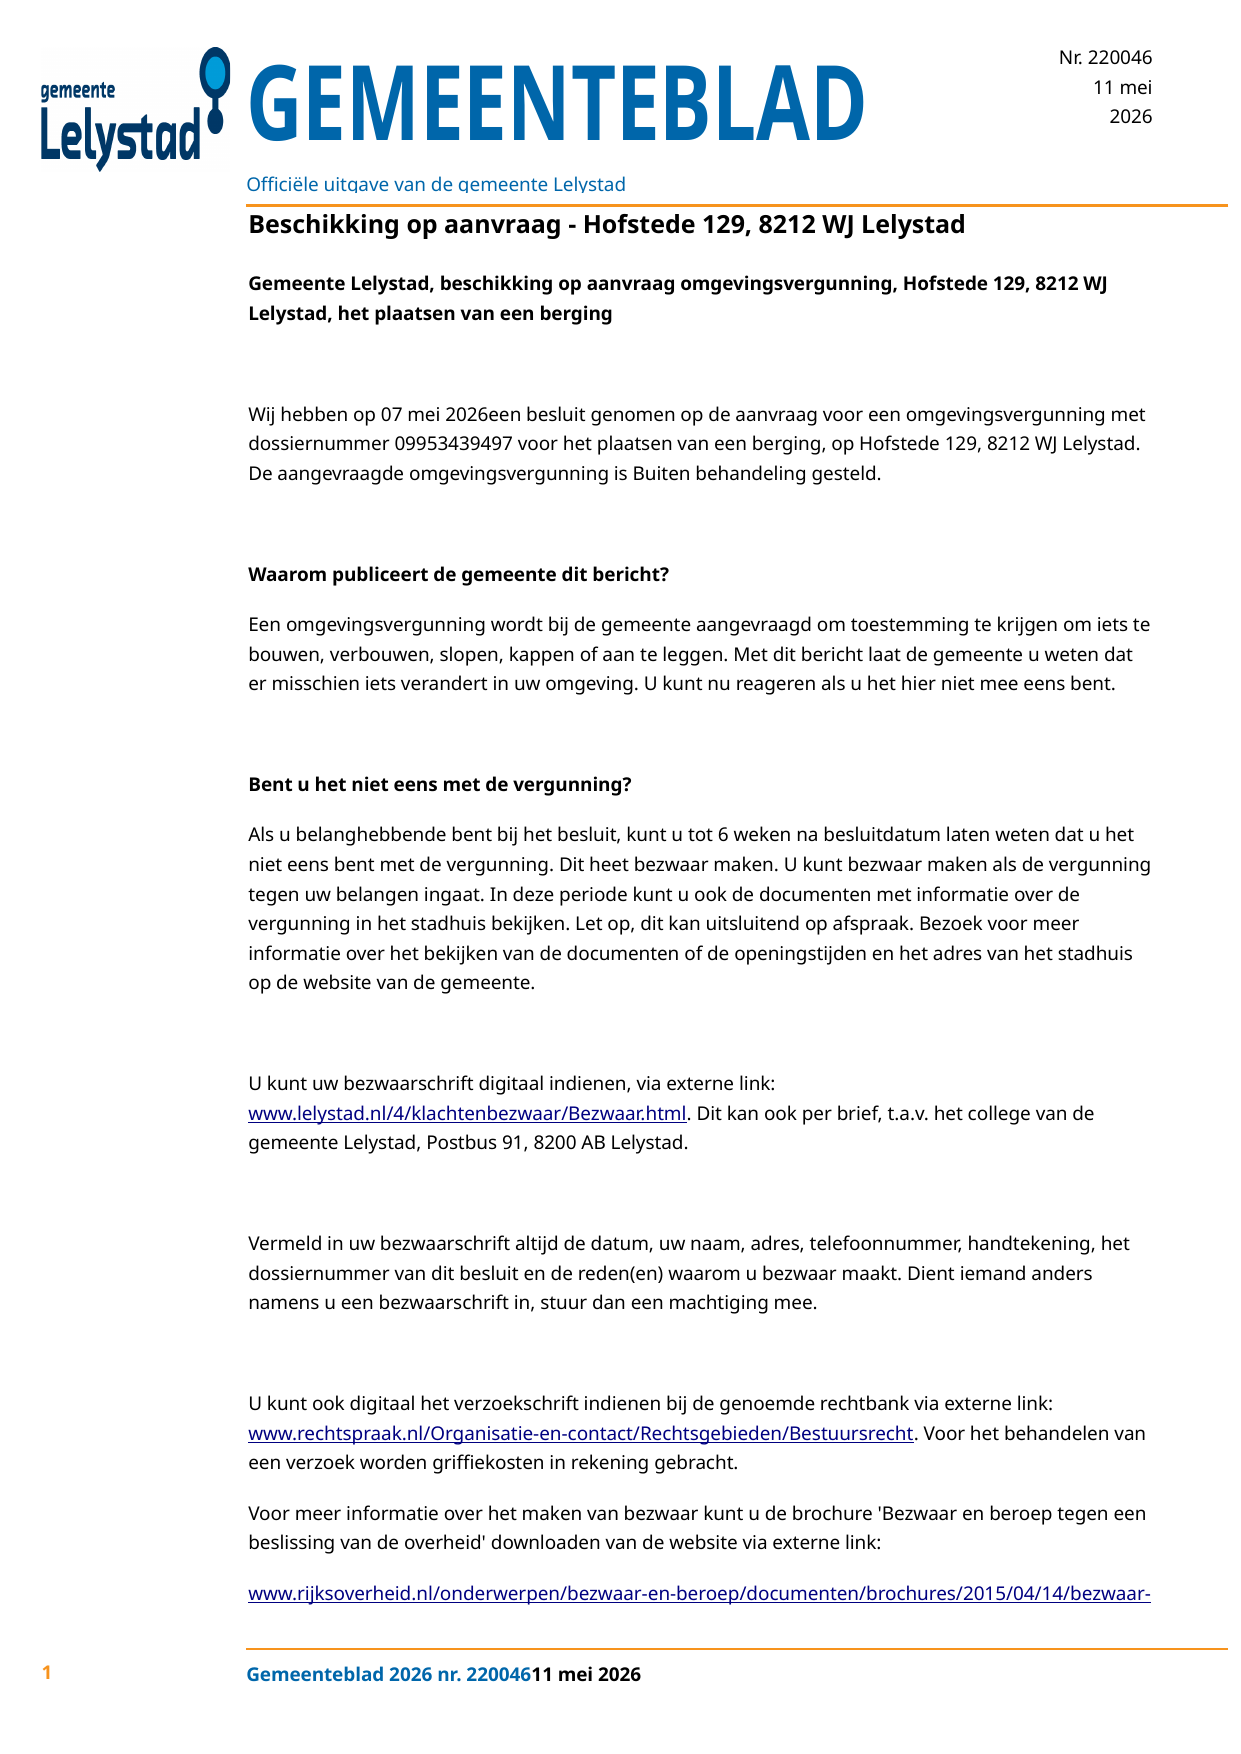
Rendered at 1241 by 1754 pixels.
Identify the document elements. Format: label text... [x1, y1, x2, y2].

text Waarom publiceert de gemeente dit bericht? [248, 561, 1152, 586]
text Gemeente Lelystad, beschikking op aanvraag omgevingsvergunning, Hofstede 129, 8212 WJ Lelystad, het plaatsen van een berging [248, 270, 1152, 326]
picture [41, 47, 231, 172]
text U kunt ook digitaal het verzoekschrift indienen bij de genoemde rechtbank via externe link: www.rechtspraak.nl/Organisatie-en-contact/Rechtsgebieden/Bestuursrecht. Voor het behandelen van een verzoek worden griffiekosten in rekening gebracht. [248, 1390, 1152, 1475]
text Vermeld in uw bezwaarschrift altijd de datum, uw naam, adres, telefoonnummer, handtekening, het dossiernummer van dit besluit en de reden(en) waarom u bezwaar maakt. Dient iemand anders namens u een bezwaarschrift in, stuur dan een machtiging mee. [248, 1230, 1152, 1315]
text Bent u het niet eens met de vergunning? [248, 771, 1152, 797]
text Voor meer informatie over het maken van bezwaar kunt u de brochure 'Bezwaar en beroep tegen een beslissing van de overheid' downloaden van de website via externe link: [248, 1500, 1152, 1555]
text Als u belanghebbende bent bij het besluit, kunt u tot 6 weken na besluitdatum laten weten dat u het niet eens bent met de vergunning. Dit heet bezwaar maken. U kunt bezwaar maken als de vergunning tegen uw belangen ingaat. In deze periode kunt u ook de documenten met informatie over de vergunning in het stadhuis bekijken. Let op, dit kan uitsluitend op afspraak. Bezoek voor meer informatie over het bekijken van de documenten of de openingstijden en het adres van het stadhuis op de website van de gemeente. [248, 822, 1152, 995]
text Beschikking op aanvraag - Hofstede 129, 8212 WJ Lelystad [248, 207, 1152, 241]
text Een omgevingsvergunning wordt bij de gemeente aangevraagd om toestemming te krijgen om iets te bouwen, verbouwen, slopen, kappen of aan te leggen. Met dit bericht laat de gemeente u weten dat er misschien iets verandert in uw omgeving. U kunt nu reageren als u het hier niet mee eens bent. [248, 611, 1152, 696]
text U kunt uw bezwaarschrift digitaal indienen, via externe link: www.lelystad.nl/4/klachtenbezwaar/Bezwaar.html. Dit kan ook per brief, t.a.v. het college van de gemeente Lelystad, Postbus 91, 8200 AB Lelystad. [248, 1070, 1152, 1155]
text www.rijksoverheid.nl/onderwerpen/bezwaar-en-beroep/documenten/brochures/2015/04/14/bezwaar- [248, 1580, 1152, 1606]
text Wij hebben op 07 mei 2026een besluit genomen op de aanvraag voor een omgevingsvergunning met dossiernummer 09953439497 voor het plaatsen van een berging, op Hofstede 129, 8212 WJ Lelystad. De aangevraagde omgevingsvergunning is Buiten behandeling gesteld. [248, 401, 1152, 486]
